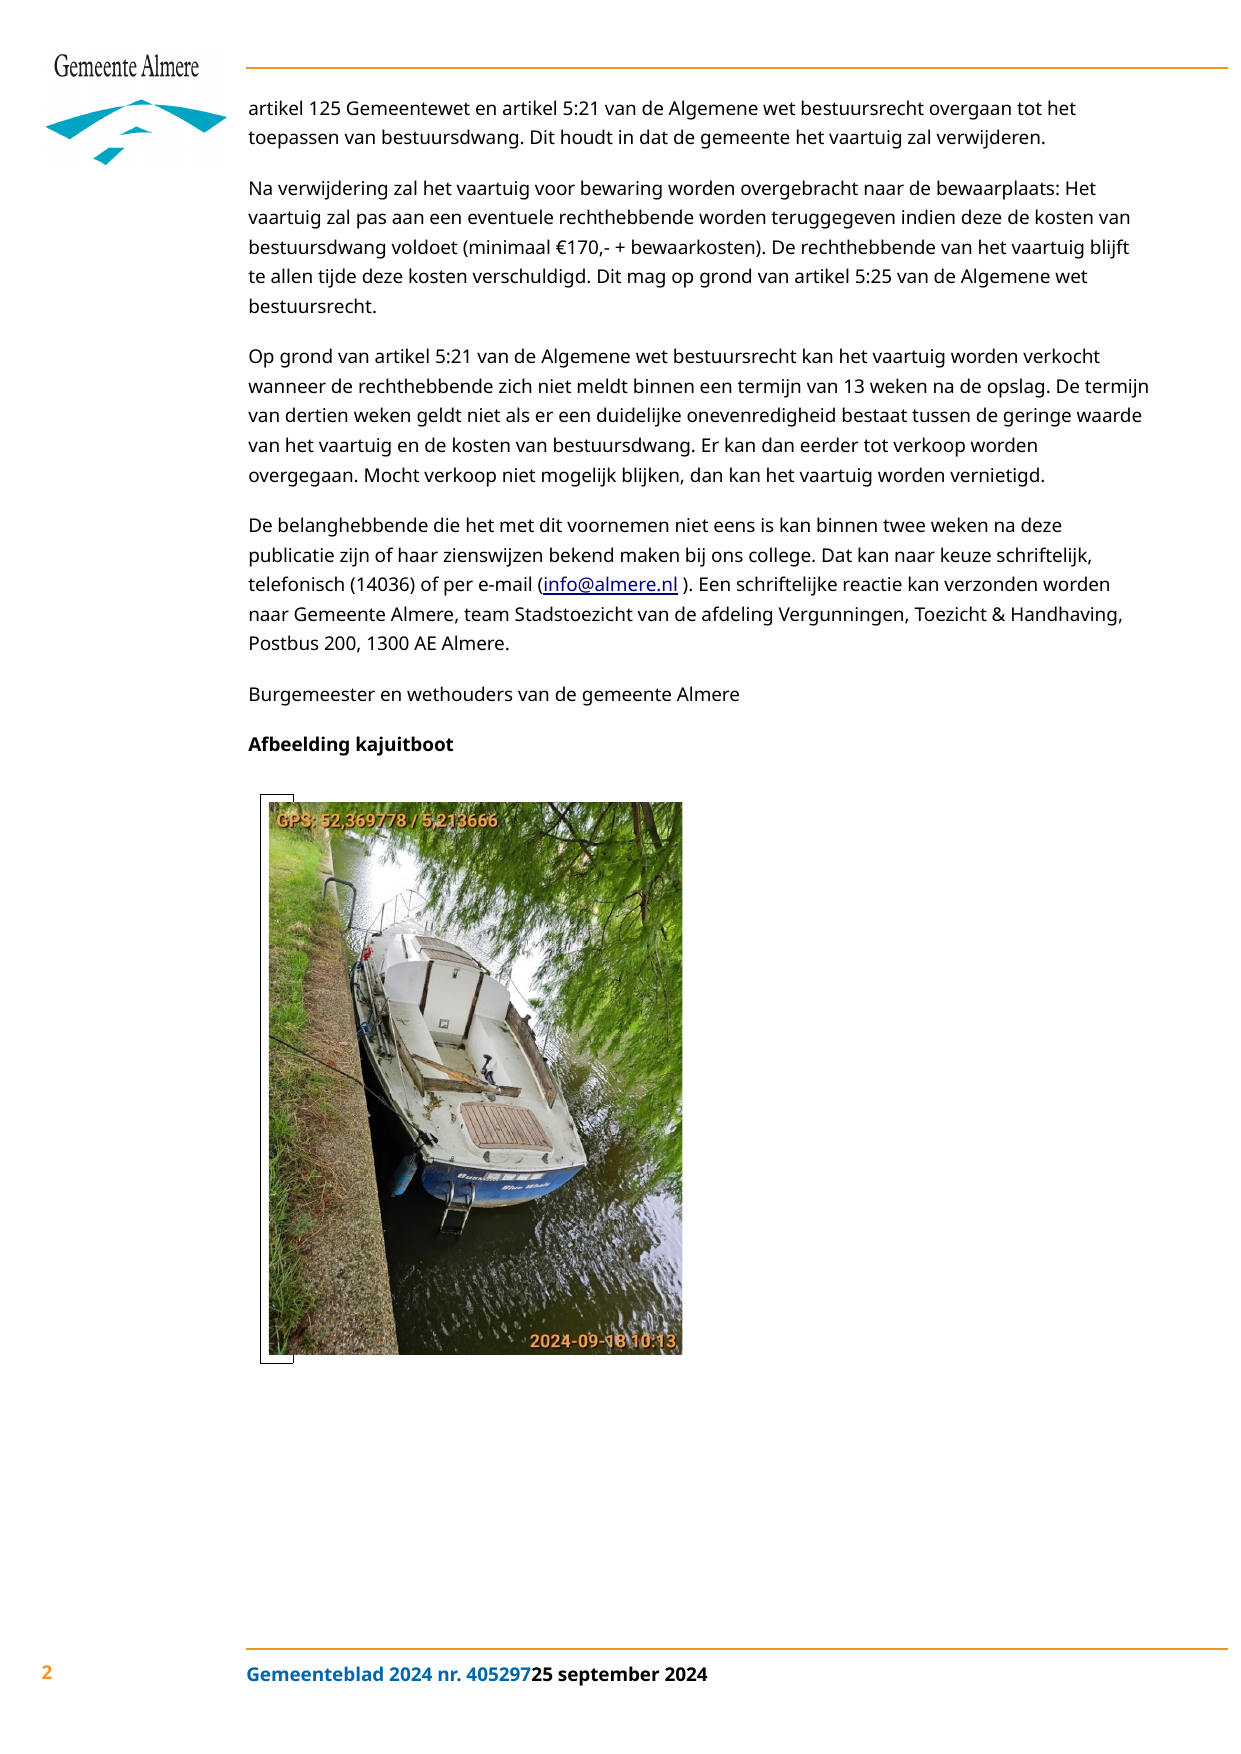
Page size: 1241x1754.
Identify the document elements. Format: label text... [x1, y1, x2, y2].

text Burgemeester en wethouders van de gemeente Almere [248, 681, 1152, 707]
text De belanghebbende die het met dit voornemen niet eens is kan binnen twee weken na deze publicatie zijn of haar zienswijzen bekend maken bij ons college. Dat kan naar keuze schriftelijk, telefonisch (14036) of per e-mail (info@almere.nl ). Een schriftelijke reactie kan verzonden worden naar Gemeente Almere, team Stadstoezicht van de afdeling Vergunningen, Toezicht & Handhaving, Postbus 200, 1300 AE Almere. [248, 512, 1152, 656]
text artikel 125 Gemeentewet en artikel 5:21 van de Algemene wet bestuursrecht overgaan tot het toepassen van bestuursdwang. Dit houdt in dat de gemeente het vaartuig zal verwijderen. [248, 95, 1152, 150]
text Afbeelding kajuitboot [248, 731, 1152, 757]
picture [41, 47, 231, 172]
text Op grond van artikel 5:21 van de Algemene wet bestuursrecht kan het vaartuig worden verkocht wanneer de rechthebbende zich niet meldt binnen een termijn van 13 weken na de opslag. De termijn van dertien weken geldt niet als er een duidelijke onevenredigheid bestaat tussen de geringe waarde van het vaartuig en de kosten van bestuursdwang. Er kan dan eerder tot verkoop worden overgegaan. Mocht verkoop niet mogelijk blijken, dan kan het vaartuig worden vernietigd. [248, 343, 1152, 488]
picture [268, 802, 683, 1355]
text Na verwijdering zal het vaartuig voor bewaring worden overgebracht naar de bewaarplaats: Het vaartuig zal pas aan een eventuele rechthebbende worden teruggegeven indien deze de kosten van bestuursdwang voldoet (minimaal €170,- + bewaarkosten). De rechthebbende van het vaartuig blijft te allen tijde deze kosten verschuldigd. Dit mag op grond van artikel 5:25 van de Algemene wet bestuursrecht. [248, 175, 1152, 319]
